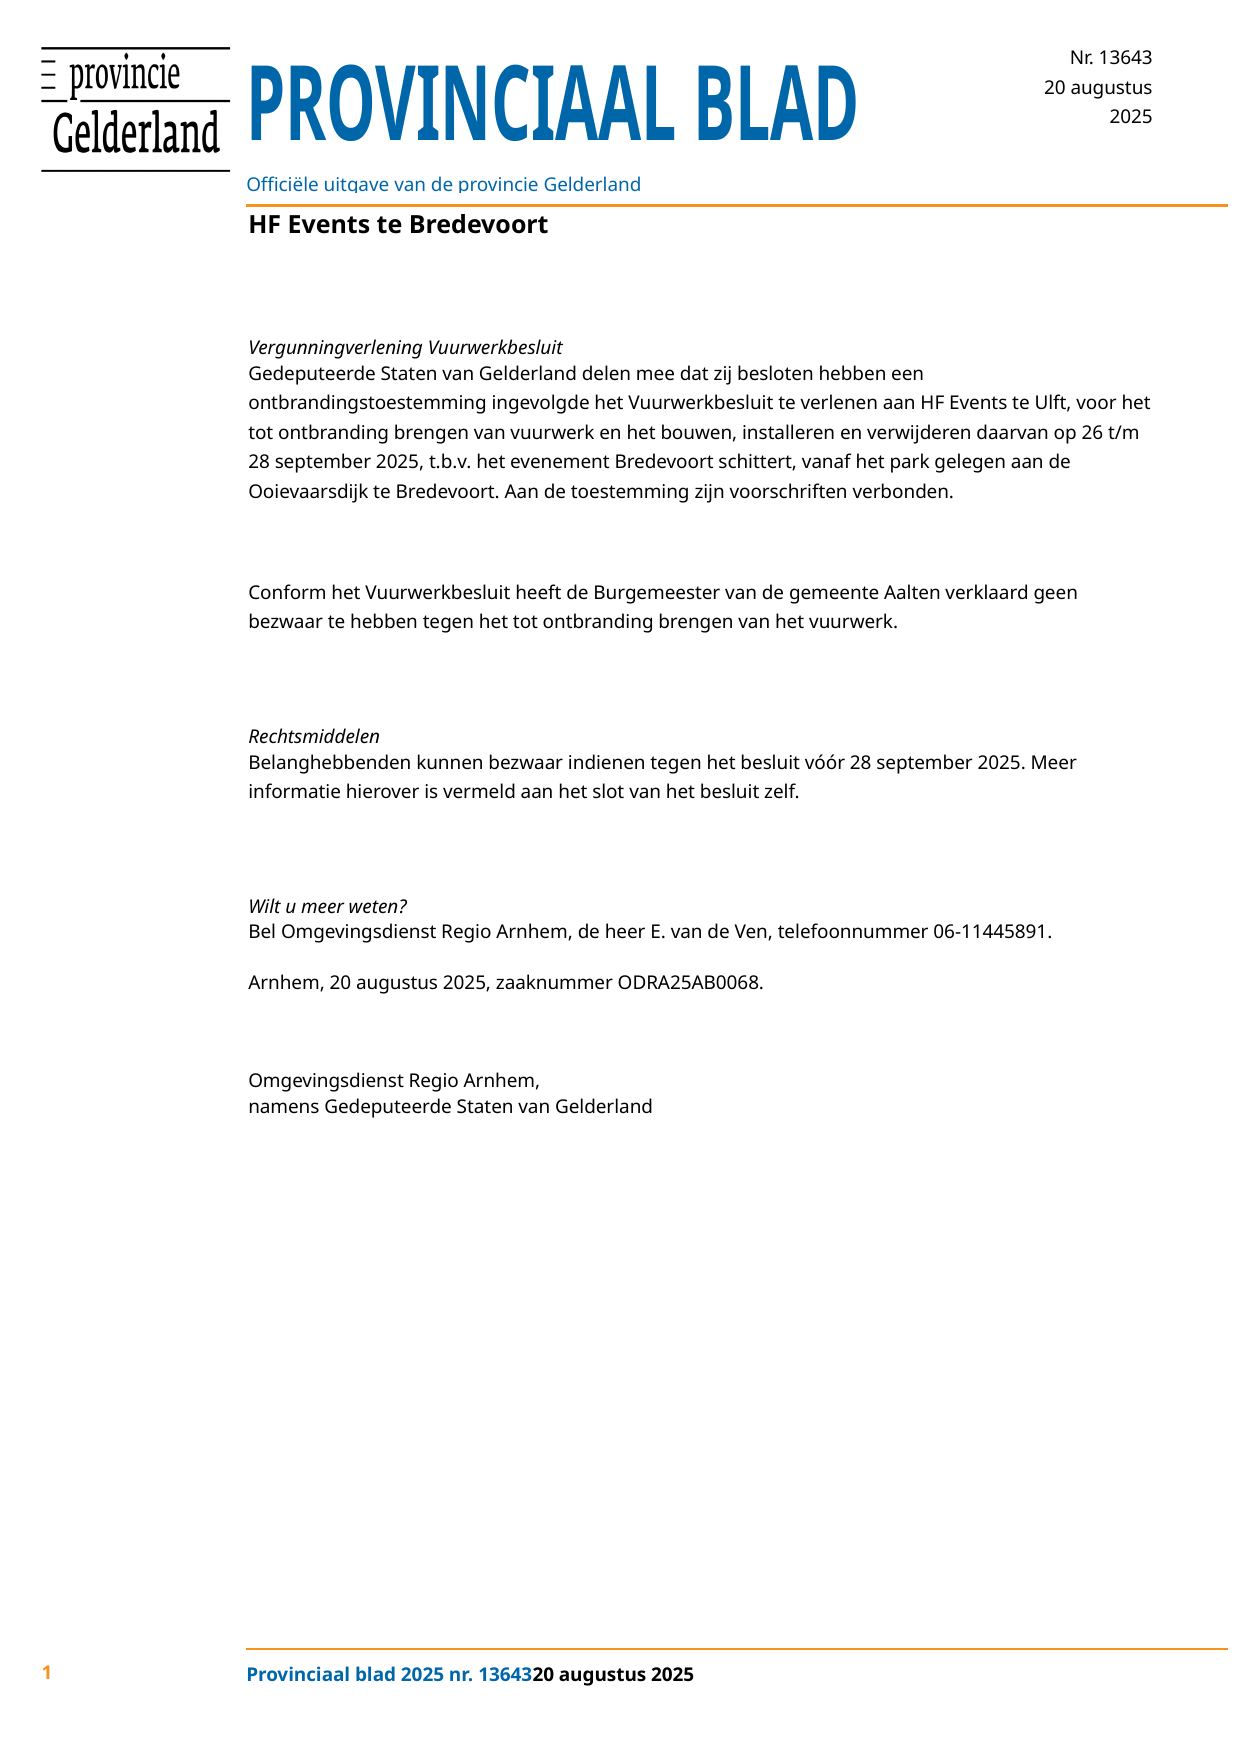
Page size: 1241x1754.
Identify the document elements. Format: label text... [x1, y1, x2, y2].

text Vergunningverlening Vuurwerkbesluit [248, 334, 1152, 360]
text Wilt u meer weten? [248, 893, 1152, 918]
text Omgevingsdienst Regio Arnhem, [248, 1067, 1152, 1093]
text Gedeputeerde Staten van Gelderland delen mee dat zij besloten hebben een ontbrandingstoestemming ingevolgde het Vuurwerkbesluit te verlenen aan HF Events te Ulft, voor het tot ontbranding brengen van vuurwerk en het bouwen, installeren en verwijderen daarvan op 26 t/m 28 september 2025, t.b.v. het evenement Bredevoort schittert, vanaf het park gelegen aan de Ooievaarsdijk te Bredevoort. Aan de toestemming zijn voorschriften verbonden. [248, 360, 1152, 504]
text Bel Omgevingsdienst Regio Arnhem, de heer E. van de Ven, telefoonnummer 06-11445891. [248, 918, 1152, 944]
text Conform het Vuurwerkbesluit heeft de Burgemeester van de gemeente Aalten verklaard geen bezwaar te hebben tegen het tot ontbranding brengen van het vuurwerk. [248, 579, 1152, 634]
picture [41, 47, 231, 172]
text Arnhem, 20 augustus 2025, zaaknummer ODRA25AB0068. [248, 969, 1152, 995]
text namens Gedeputeerde Staten van Gelderland [248, 1093, 1152, 1119]
text HF Events te Bredevoort [248, 207, 1152, 241]
text Rechtsmiddelen [248, 723, 1152, 749]
text Belanghebbenden kunnen bezwaar indienen tegen het besluit vóór 28 september 2025. Meer informatie hierover is vermeld aan het slot van het besluit zelf. [248, 749, 1152, 804]
